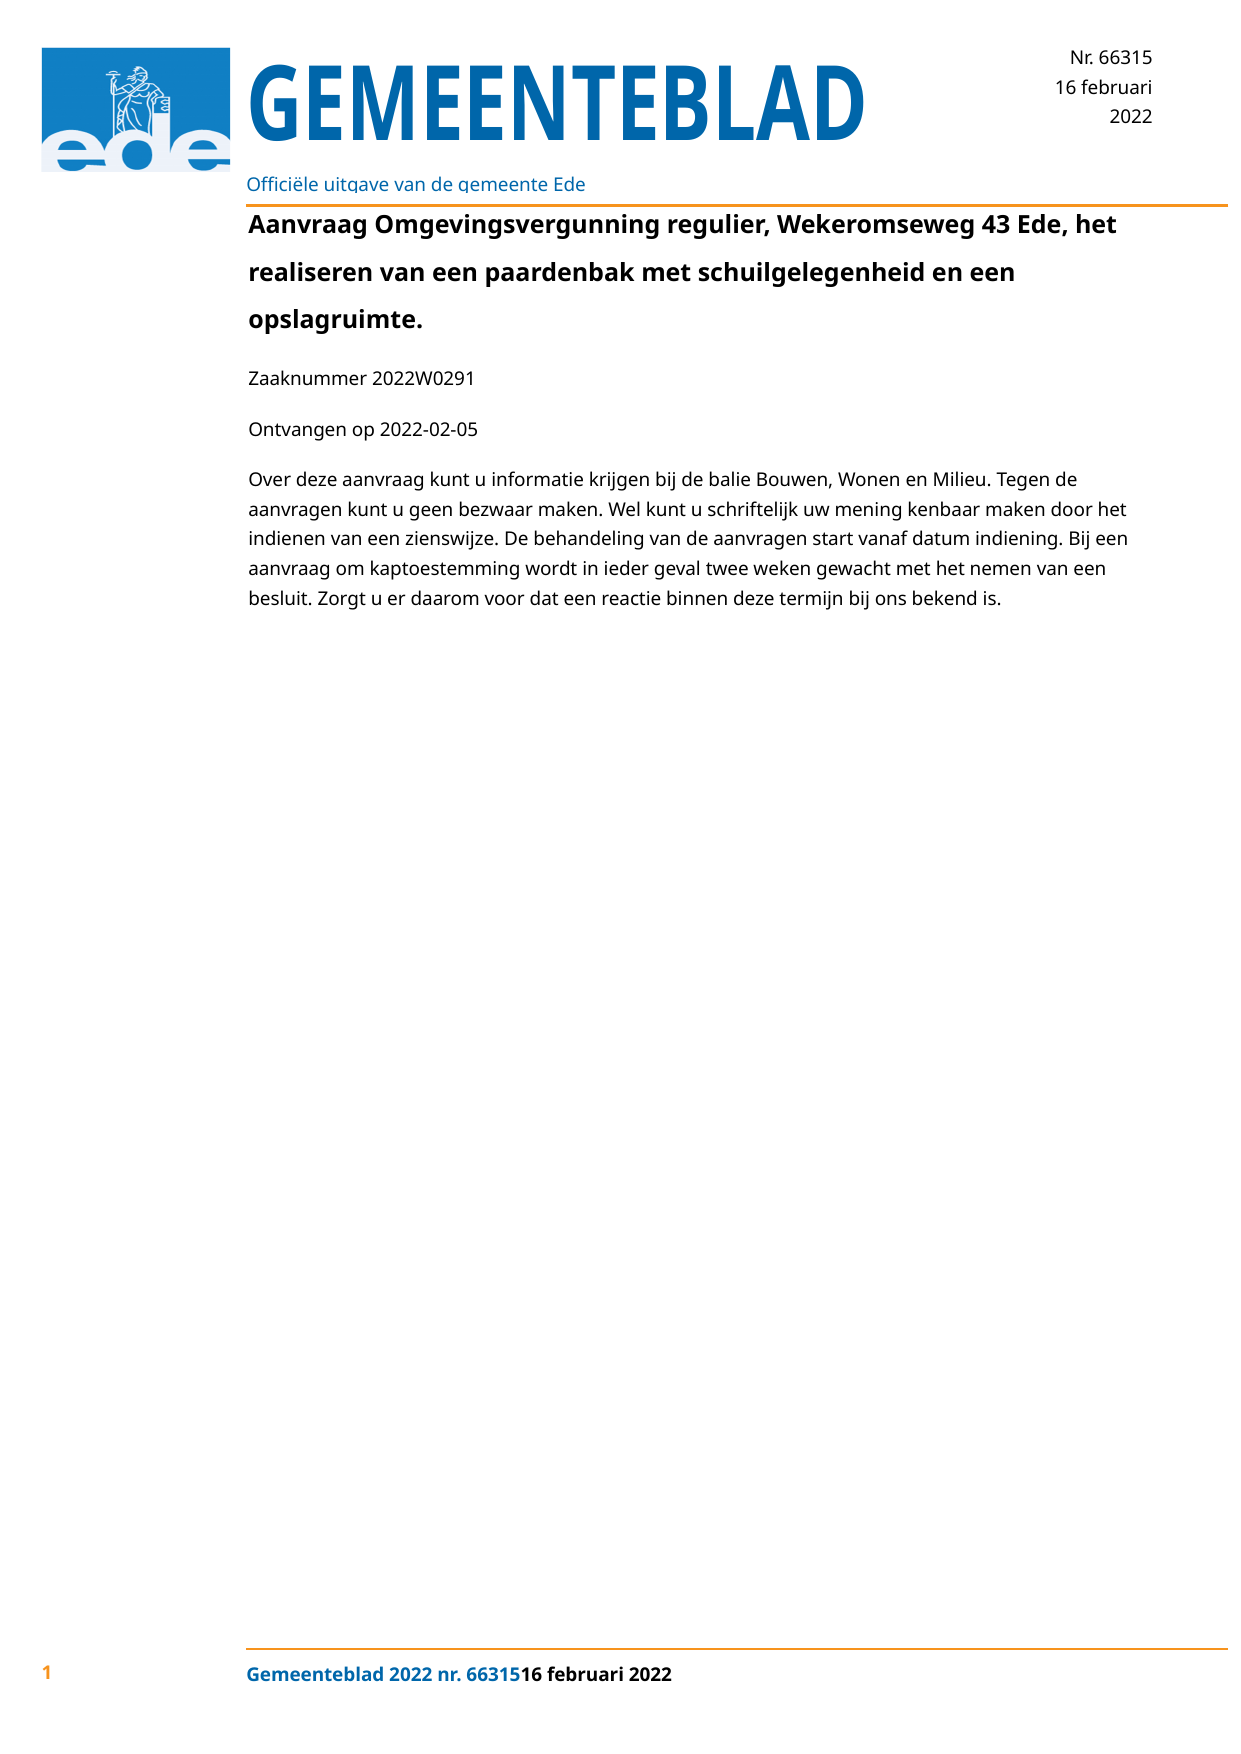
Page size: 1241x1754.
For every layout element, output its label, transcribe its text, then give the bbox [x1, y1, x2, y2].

text Zaaknummer 2022W0291 [248, 366, 1152, 391]
text Over deze aanvraag kunt u informatie krijgen bij de balie Bouwen, Wonen en Milieu. Tegen de aanvragen kunt u geen bezwaar maken. Wel kunt u schriftelijk uw mening kenbaar maken door het indienen van een zienswijze. De behandeling van de aanvragen start vanaf datum indiening. Bij een aanvraag om kaptoestemming wordt in ieder geval twee weken gewacht met het nemen van een besluit. Zorgt u er daarom voor dat een reactie binnen deze termijn bij ons bekend is. [248, 466, 1152, 610]
picture [41, 47, 231, 172]
text Aanvraag Omgevingsvergunning regulier, Wekeromseweg 43 Ede, het realiseren van een paardenbak met schuilgelegenheid en een opslagruimte. [248, 207, 1152, 336]
text Ontvangen op 2022-02-05 [248, 416, 1152, 442]
